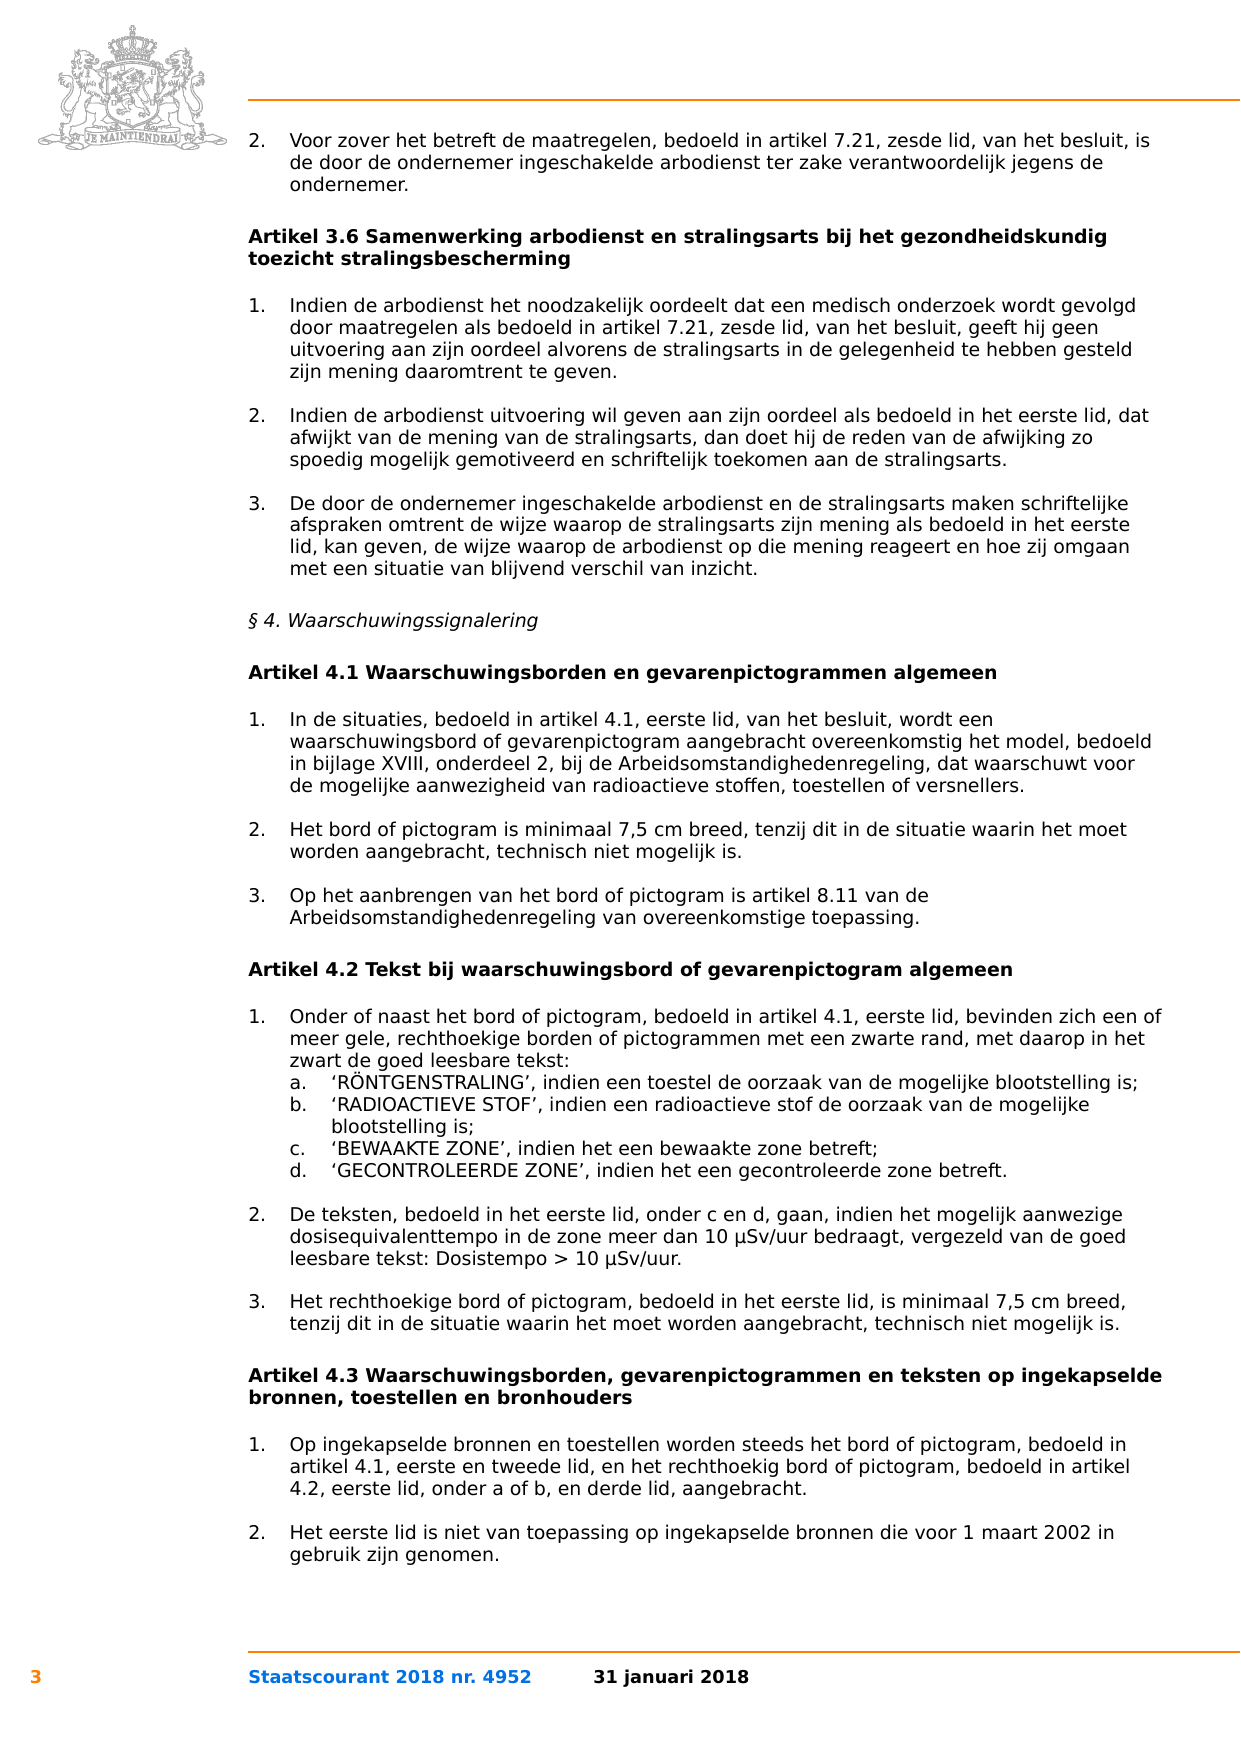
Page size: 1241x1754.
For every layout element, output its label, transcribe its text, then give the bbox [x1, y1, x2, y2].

text 3. Op het aanbrengen van het bord of pictogram is artikel 8.11 van de Arbeidsomstandighedenregeling van overeenkomstige toepassing. [248, 885, 1163, 929]
subtitle Artikel 4.3 Waarschuwingsborden, gevarenpictogrammen en teksten op ingekapselde bronnen, toestellen en bronhouders [248, 1365, 1163, 1409]
text 3. Het rechthoekige bord of pictogram, bedoeld in het eerste lid, is minimaal 7,5 cm breed, tenzij dit in de situatie waarin het moet worden aangebracht, technisch niet mogelijk is. [248, 1291, 1163, 1335]
text 2. Het eerste lid is niet van toepassing op ingekapselde bronnen die voor 1 maart 2002 in gebruik zijn genomen. [248, 1522, 1163, 1566]
text 1. Op ingekapselde bronnen en toestellen worden steeds het bord of pictogram, bedoeld in artikel 4.1, eerste en tweede lid, en het rechthoekig bord of pictogram, bedoeld in artikel 4.2, eerste lid, onder a of b, en derde lid, aangebracht. [248, 1434, 1163, 1500]
text b. ‘RADIOACTIEVE STOF’, indien een radioactieve stof de oorzaak van de mogelijke blootstelling is; [289, 1094, 1163, 1138]
picture [38, 25, 227, 150]
text 2. Indien de arbodienst uitvoering wil geven aan zijn oordeel als bedoeld in het eerste lid, dat afwijkt van de mening van de stralingsarts, dan doet hij de reden van de afwijking zo spoedig mogelijk gemotiveerd en schriftelijk toekomen aan de stralingsarts. [248, 404, 1163, 471]
subtitle § 4. Waarschuwingssignalering [248, 610, 1163, 632]
subtitle Artikel 4.2 Tekst bij waarschuwingsbord of gevarenpictogram algemeen [248, 959, 1163, 981]
text 2. Voor zover het betreft de maatregelen, bedoeld in artikel 7.21, zesde lid, van het besluit, is de door de ondernemer ingeschakelde arbodienst ter zake verantwoordelijk jegens de ondernemer. [248, 130, 1163, 196]
text 1. Onder of naast het bord of pictogram, bedoeld in artikel 4.1, eerste lid, bevinden zich een of meer gele, rechthoekige borden of pictogrammen met een zwarte rand, met daarop in het zwart de goed leesbare tekst: [248, 1006, 1163, 1072]
text 2. Het bord of pictogram is minimaal 7,5 cm breed, tenzij dit in de situatie waarin het moet worden aangebracht, technisch niet mogelijk is. [248, 819, 1163, 863]
text 1. In de situaties, bedoeld in artikel 4.1, eerste lid, van het besluit, wordt een waarschuwingsbord of gevarenpictogram aangebracht overeenkomstig het model, bedoeld in bijlage XVIII, onderdeel 2, bij de Arbeidsomstandighedenregeling, dat waarschuwt voor de mogelijke aanwezigheid van radioactieve stoffen, toestellen of versnellers. [248, 709, 1163, 797]
text a. ‘RÖNTGENSTRALING’, indien een toestel de oorzaak van de mogelijke blootstelling is; [289, 1072, 1163, 1094]
text 2. De teksten, bedoeld in het eerste lid, onder c en d, gaan, indien het mogelijk aanwezige dosisequivalenttempo in de zone meer dan 10 μSv/uur bedraagt, vergezeld van de goed leesbare tekst: Dosistempo > 10 μSv/uur. [248, 1203, 1163, 1269]
text 3. De door de ondernemer ingeschakelde arbodienst en de stralingsarts maken schriftelijke afspraken omtrent de wijze waarop de stralingsarts zijn mening als bedoeld in het eerste lid, kan geven, de wijze waarop de arbodienst op die mening reageert en hoe zij omgaan met een situatie van blijvend verschil van inzicht. [248, 492, 1163, 580]
text 1. Indien de arbodienst het noodzakelijk oordeelt dat een medisch onderzoek wordt gevolgd door maatregelen als bedoeld in artikel 7.21, zesde lid, van het besluit, geeft hij geen uitvoering aan zijn oordeel alvorens de stralingsarts in de gelegenheid te hebben gesteld zijn mening daaromtrent te geven. [248, 295, 1163, 383]
subtitle Artikel 3.6 Samenwerking arbodienst en stralingsarts bij het gezondheidskundig toezicht stralingsbescherming [248, 226, 1163, 270]
text d. ‘GECONTROLEERDE ZONE’, indien het een gecontroleerde zone betreft. [289, 1160, 1163, 1182]
text c. ‘BEWAAKTE ZONE’, indien het een bewaakte zone betreft; [289, 1138, 1163, 1160]
subtitle Artikel 4.1 Waarschuwingsborden en gevarenpictogrammen algemeen [248, 662, 1163, 684]
